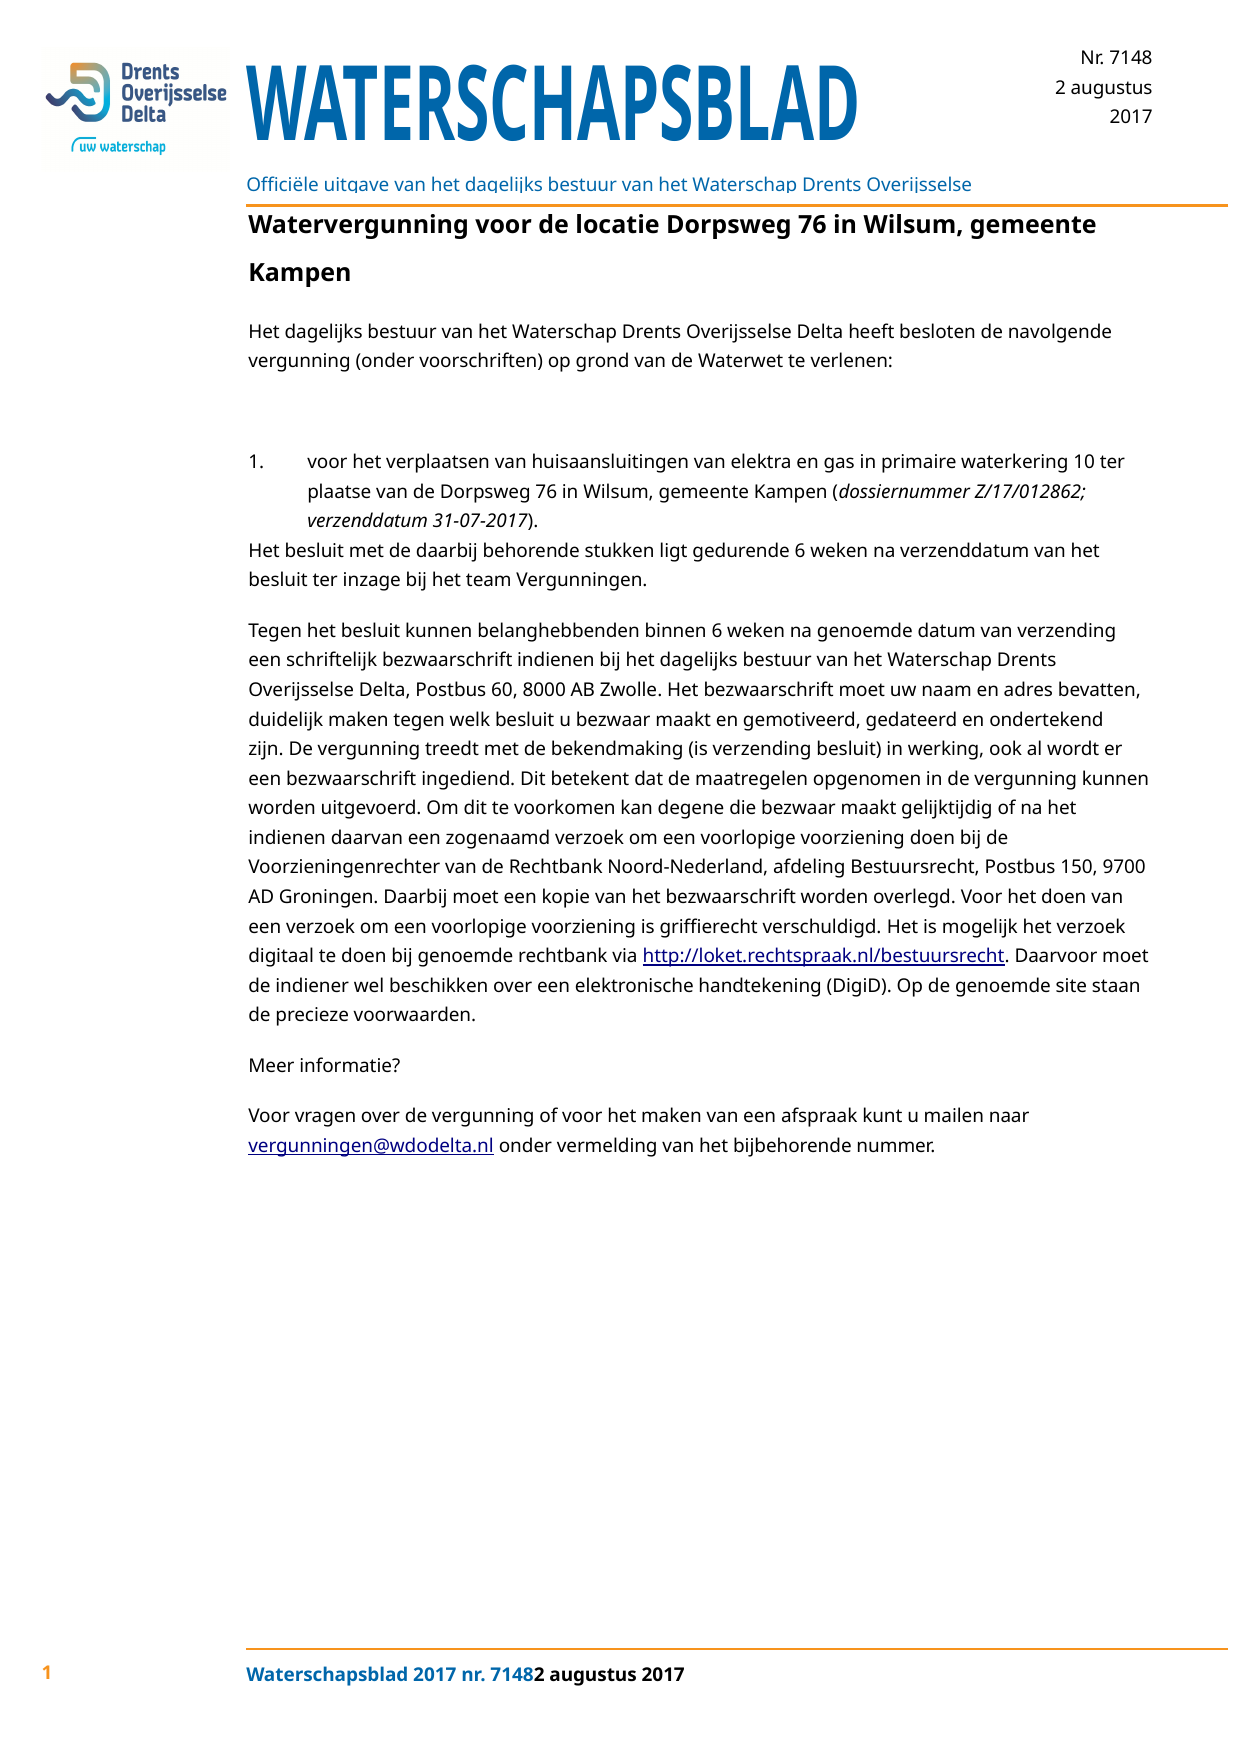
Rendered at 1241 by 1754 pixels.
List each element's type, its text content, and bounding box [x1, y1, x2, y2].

text Het besluit met de daarbij behorende stukken ligt gedurende 6 weken na verzenddatum van het besluit ter inzage bij het team Vergunningen. [248, 537, 1152, 592]
list voor het verplaatsen van huisaansluitingen van elektra en gas in primaire waterkering 10 ter plaatse van de Dorpsweg 76 in Wilsum, gemeente Kampen (dossiernummer Z/17/012862; verzenddatum 31-07-2017). [248, 448, 1152, 533]
text Het dagelijks bestuur van het Waterschap Drents Overijsselse Delta heeft besloten de navolgende vergunning (onder voorschriften) op grond van de Waterwet te verlenen: [248, 318, 1152, 373]
text Voor vragen over de vergunning of voor het maken van een afspraak kunt u mailen naar vergunningen@wdodelta.nl onder vermelding van het bijbehorende nummer. [248, 1102, 1152, 1158]
picture [41, 47, 231, 172]
text Meer informatie? [248, 1052, 1152, 1078]
text Tegen het besluit kunnen belanghebbenden binnen 6 weken na genoemde datum van verzending een schriftelijk bezwaarschrift indienen bij het dagelijks bestuur van het Waterschap Drents Overijsselse Delta, Postbus 60, 8000 AB Zwolle. Het bezwaarschrift moet uw naam en adres bevatten, duidelijk maken tegen welk besluit u bezwaar maakt en gemotiveerd, gedateerd en ondertekend zijn. De vergunning treedt met de bekendmaking (is verzending besluit) in werking, ook al wordt er een bezwaarschrift ingediend. Dit betekent dat de maatregelen opgenomen in de vergunning kunnen worden uitgevoerd. Om dit te voorkomen kan degene die bezwaar maakt gelijktijdig of na het indienen daarvan een zogenaamd verzoek om een voorlopige voorziening doen bij de Voorzieningenrechter van de Rechtbank Noord-Nederland, afdeling Bestuursrecht, Postbus 150, 9700 AD Groningen. Daarbij moet een kopie van het bezwaarschrift worden overlegd. Voor het doen van een verzoek om een voorlopige voorziening is griffierecht verschuldigd. Het is mogelijk het verzoek digitaal te doen bij genoemde rechtbank via http://loket.rechtspraak.nl/bestuursrecht. Daarvoor moet de indiener wel beschikken over een elektronische handtekening (DigiD). Op de genoemde site staan de precieze voorwaarden. [248, 617, 1152, 1027]
text Watervergunning voor de locatie Dorpsweg 76 in Wilsum, gemeente Kampen [248, 207, 1152, 288]
